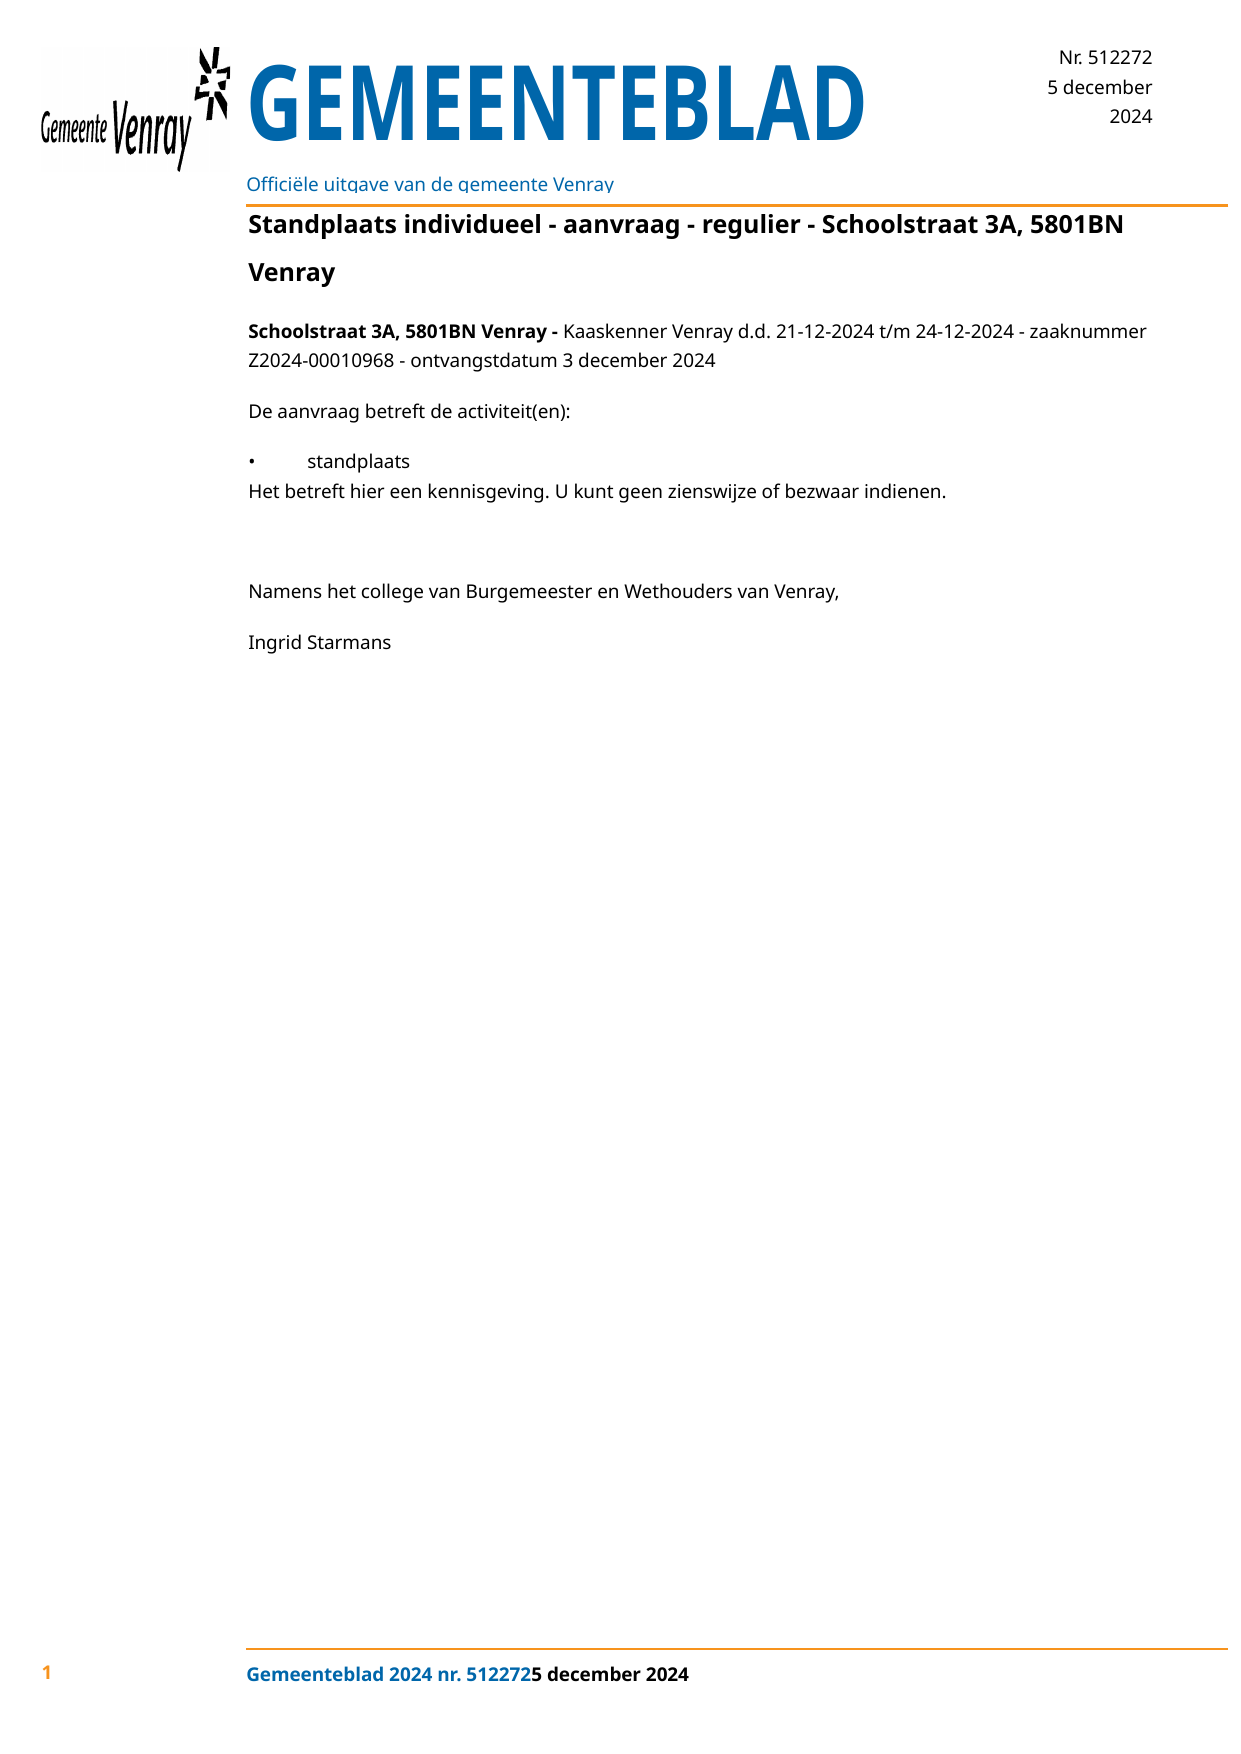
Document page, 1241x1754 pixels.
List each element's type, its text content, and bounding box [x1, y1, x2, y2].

text Schoolstraat 3A, 5801BN Venray - Kaaskenner Venray d.d. 21-12-2024 t/m 24-12-2024 - zaaknummer Z2024-00010968 - ontvangstdatum 3 december 2024 [248, 318, 1152, 373]
text De aanvraag betreft de activiteit(en): [248, 398, 1152, 424]
picture [41, 47, 231, 172]
text Standplaats individueel - aanvraag - regulier - Schoolstraat 3A, 5801BN Venray [248, 207, 1152, 288]
text Namens het college van Burgemeester en Wethouders van Venray, [248, 579, 1152, 604]
list standplaats [248, 448, 1152, 474]
text Ingrid Starmans [248, 629, 1152, 655]
text Het betreft hier een kennisgeving. U kunt geen zienswijze of bezwaar indienen. [248, 478, 1152, 504]
